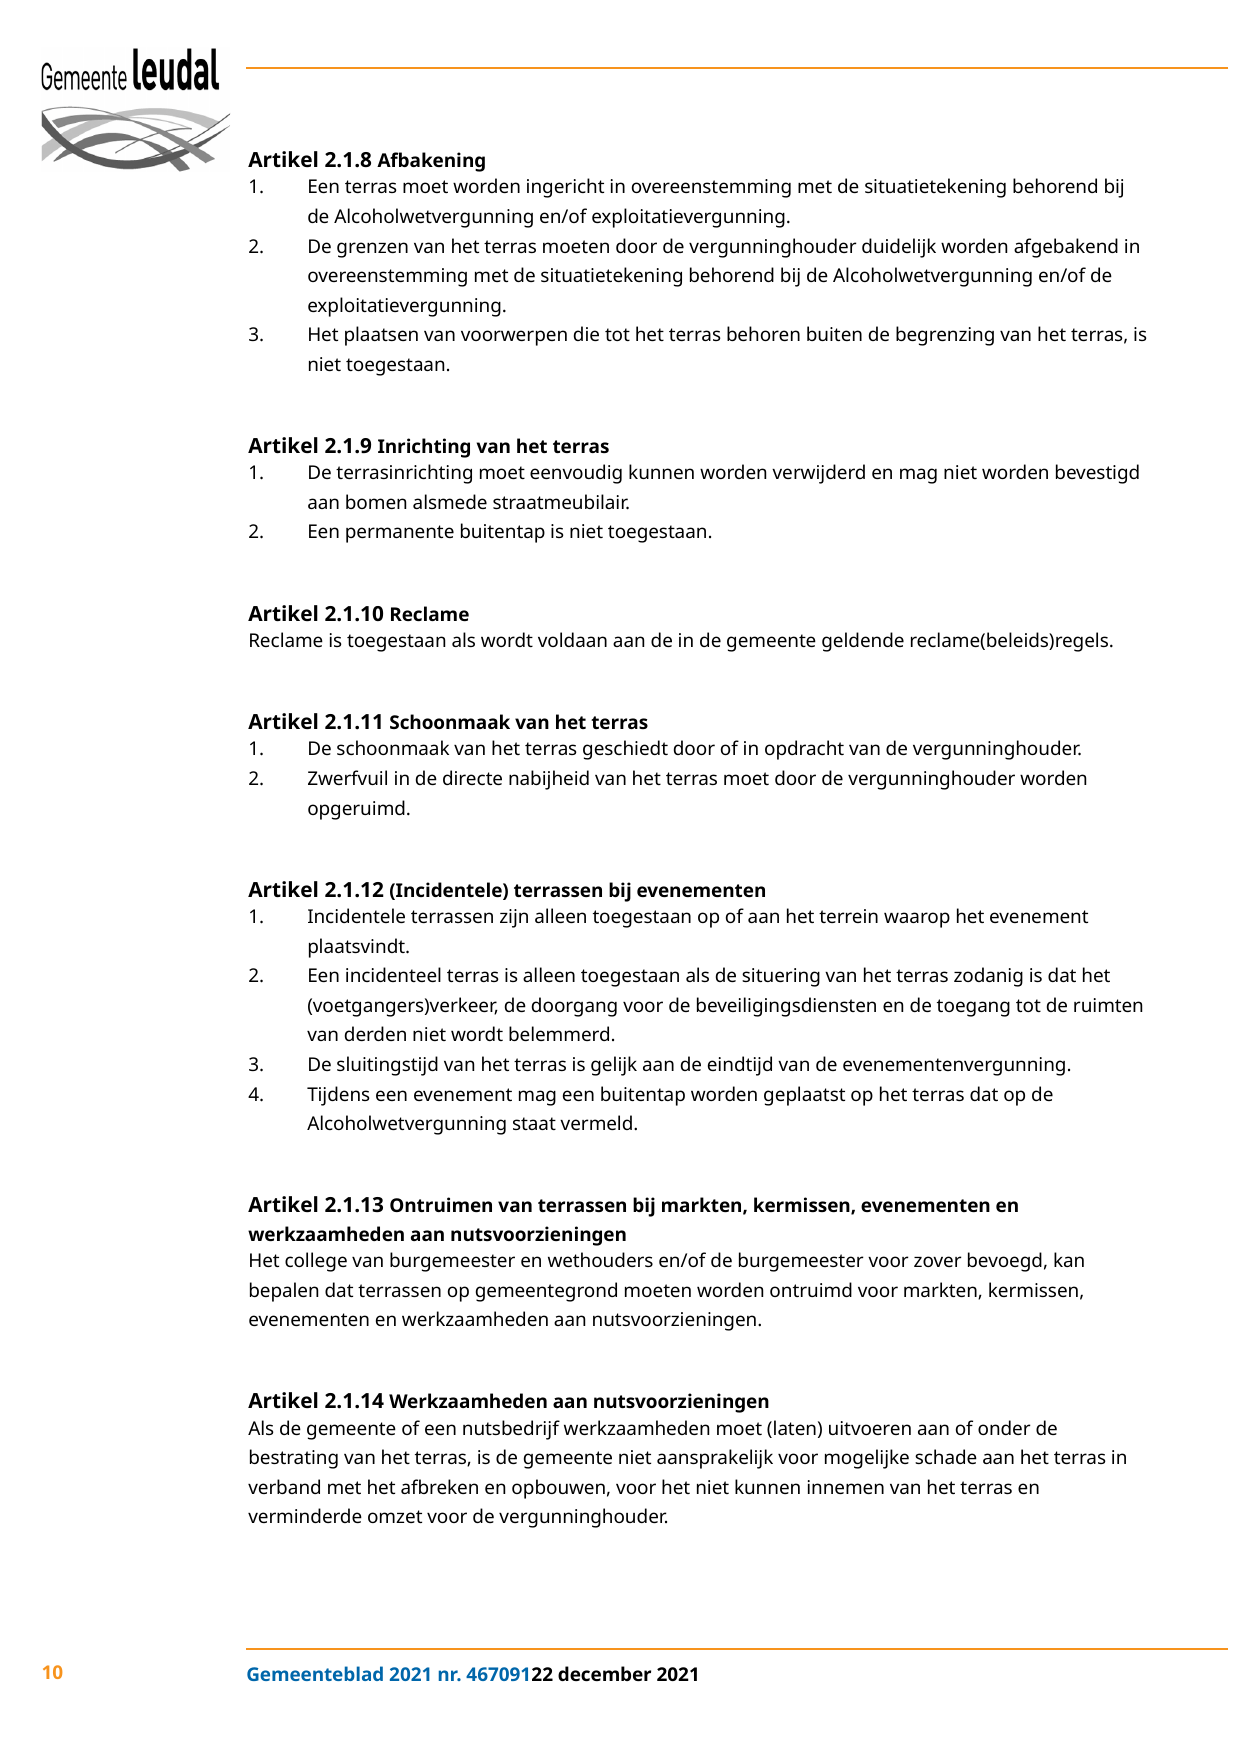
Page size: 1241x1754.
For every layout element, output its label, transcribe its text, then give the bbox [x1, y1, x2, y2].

text Artikel 2.1.12 (Incidentele) terrassen bij evenementen [248, 875, 1152, 903]
list Een terras moet worden ingericht in overeenstemming met de situatietekening behorend bij de Alcoholwetvergunning en/of exploitatievergunning. [248, 174, 1152, 229]
text Artikel 2.1.8 Afbakening [248, 145, 1152, 174]
text Artikel 2.1.14 Werkzaamheden aan nutsvoorzieningen [248, 1386, 1152, 1415]
text Artikel 2.1.11 Schoonmaak van het terras [248, 707, 1152, 736]
list De terrasinrichting moet eenvoudig kunnen worden verwijderd en mag niet worden bevestigd aan bomen alsmede straatmeubilair. [248, 459, 1152, 515]
list De grenzen van het terras moeten door de vergunninghouder duidelijk worden afgebakend in overeenstemming met de situatietekening behorend bij de Alcoholwetvergunning en/of de exploitatievergunning. [248, 233, 1152, 318]
list Tijdens een evenement mag een buitentap worden geplaatst op het terras dat op de Alcoholwetvergunning staat vermeld. [248, 1081, 1152, 1136]
text Als de gemeente of een nutsbedrijf werkzaamheden moet (laten) uitvoeren aan of onder de bestrating van het terras, is de gemeente niet aansprakelijk voor mogelijke schade aan het terras in verband met het afbreken en opbouwen, voor het niet kunnen innemen van het terras en verminderde omzet voor de vergunninghouder. [248, 1415, 1152, 1529]
text Het college van burgemeester en wethouders en/of de burgemeester voor zover bevoegd, kan bepalen dat terrassen op gemeentegrond moeten worden ontruimd voor markten, kermissen, evenementen en werkzaamheden aan nutsvoorzieningen. [248, 1247, 1152, 1332]
list Incidentele terrassen zijn alleen toegestaan op of aan het terrein waarop het evenement plaatsvindt. [248, 903, 1152, 958]
list Een incidenteel terras is alleen toegestaan als de situering van het terras zodanig is dat het (voetgangers)verkeer, de doorgang voor de beveiligingsdiensten en de toegang tot de ruimten van derden niet wordt belemmerd. [248, 962, 1152, 1047]
text Artikel 2.1.13 Ontruimen van terrassen bij markten, kermissen, evenementen en werkzaamheden aan nutsvoorzieningen [248, 1190, 1152, 1247]
list Het plaatsen van voorwerpen die tot het terras behoren buiten de begrenzing van het terras, is niet toegestaan. [248, 322, 1152, 377]
picture [41, 47, 231, 172]
list Een permanente buitentap is niet toegestaan. [248, 519, 1152, 544]
text Reclame is toegestaan als wordt voldaan aan de in de gemeente geldende reclame(beleids)regels. [248, 627, 1152, 653]
list De sluitingstijd van het terras is gelijk aan de eindtijd van de evenementenvergunning. [248, 1051, 1152, 1077]
text Artikel 2.1.10 Reclame [248, 599, 1152, 627]
list Zwerfvuil in de directe nabijheid van het terras moet door de vergunninghouder worden opgeruimd. [248, 765, 1152, 821]
list De schoonmaak van het terras geschiedt door of in opdracht van de vergunninghouder. [248, 736, 1152, 761]
text Artikel 2.1.9 Inrichting van het terras [248, 431, 1152, 459]
